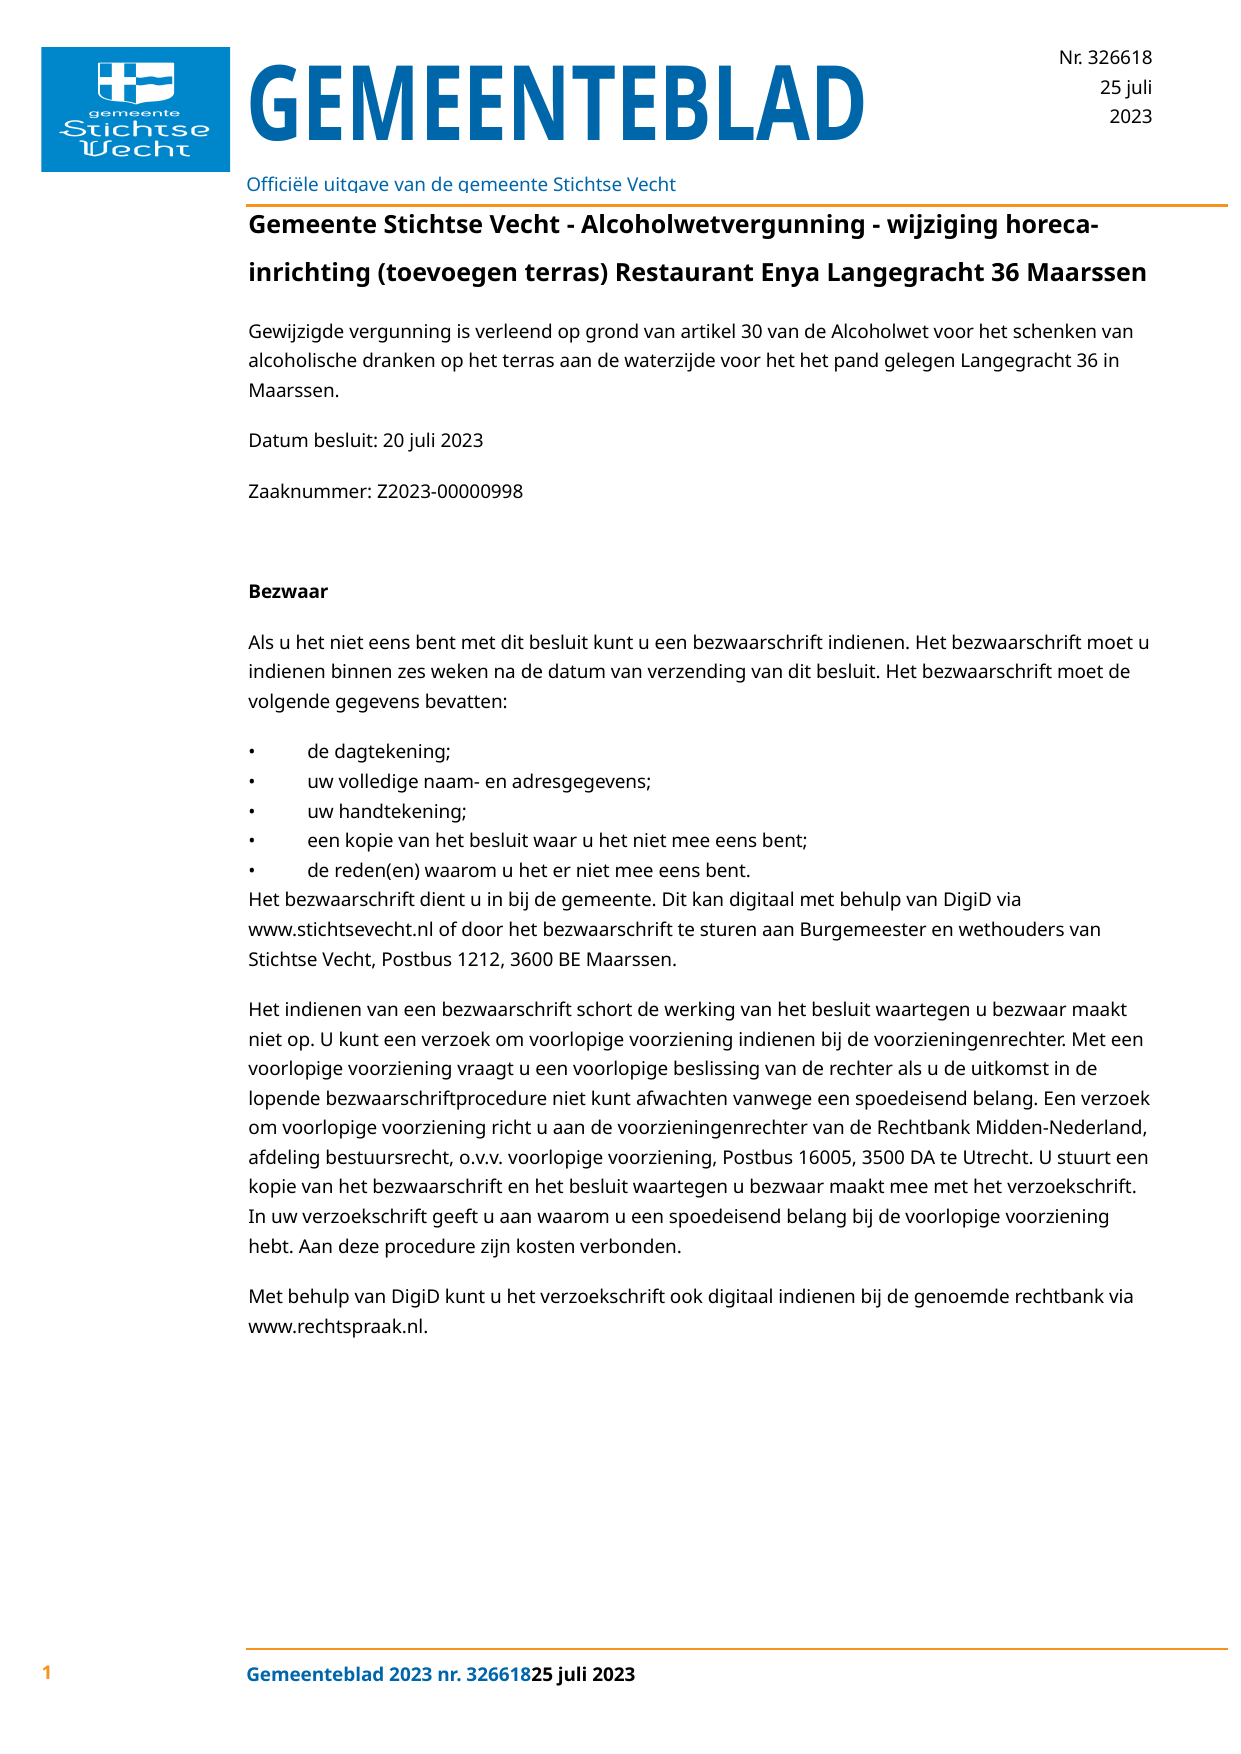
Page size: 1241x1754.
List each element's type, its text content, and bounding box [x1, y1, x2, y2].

text Bezwaar [248, 579, 1152, 604]
picture [99, 63, 135, 101]
text Met behulp van DigiD kunt u het verzoekschrift ook digitaal indienen bij de genoemde rechtbank via www.rechtspraak.nl. [248, 1283, 1152, 1339]
list uw volledige naam- en adresgegevens; [248, 768, 1152, 794]
text Als u het niet eens bent met dit besluit kunt u een bezwaarschrift indienen. Het bezwaarschrift moet u indienen binnen zes weken na de datum van verzending van dit besluit. Het bezwaarschrift moet de volgende gegevens bevatten: [248, 629, 1152, 714]
text Gemeente Stichtse Vecht - Alcoholwetvergunning - wijziging horeca-inrichting (toevoegen terras) Restaurant Enya Langegracht 36 Maarssen [248, 207, 1152, 288]
list uw handtekening; [248, 798, 1152, 824]
list een kopie van het besluit waar u het niet mee eens bent; [248, 827, 1152, 853]
text Zaaknummer: Z2023-00000998 [248, 478, 1152, 504]
text Gewijzigde vergunning is verleend op grond van artikel 30 van de Alcoholwet voor het schenken van alcoholische dranken op het terras aan de waterzijde voor het het pand gelegen Langegracht 36 in Maarssen. [248, 318, 1152, 403]
list de reden(en) waarom u het er niet mee eens bent. [248, 857, 1152, 883]
list de dagtekening; [248, 739, 1152, 764]
text Het indienen van een bezwaarschrift schort de werking van het besluit waartegen u bezwaar maakt niet op. U kunt een verzoek om voorlopige voorziening indienen bij de voorzieningenrechter. Met een voorlopige voorziening vraagt u een voorlopige beslissing van de rechter als u de uitkomst in de lopende bezwaarschriftprocedure niet kunt afwachten vanwege een spoedeisend belang. Een verzoek om voorlopige voorziening richt u aan de voorzieningenrechter van de Rechtbank Midden-Nederland, afdeling bestuursrecht, o.v.v. voorlopige voorziening, Postbus 16005, 3500 DA te Utrecht. U stuurt een kopie van het bezwaarschrift en het besluit waartegen u bezwaar maakt mee met het verzoekschrift. In uw verzoekschrift geeft u aan waarom u een spoedeisend belang bij de voorlopige voorziening hebt. Aan deze procedure zijn kosten verbonden. [248, 996, 1152, 1259]
text Datum besluit: 20 juli 2023 [248, 427, 1152, 453]
text Het bezwaarschrift dient u in bij de gemeente. Dit kan digitaal met behulp van DigiD via www.stichtsevecht.nl of door het bezwaarschrift te sturen aan Burgemeester en wethouders van Stichtse Vecht, Postbus 1212, 3600 BE Maarssen. [248, 887, 1152, 972]
picture [137, 63, 174, 103]
